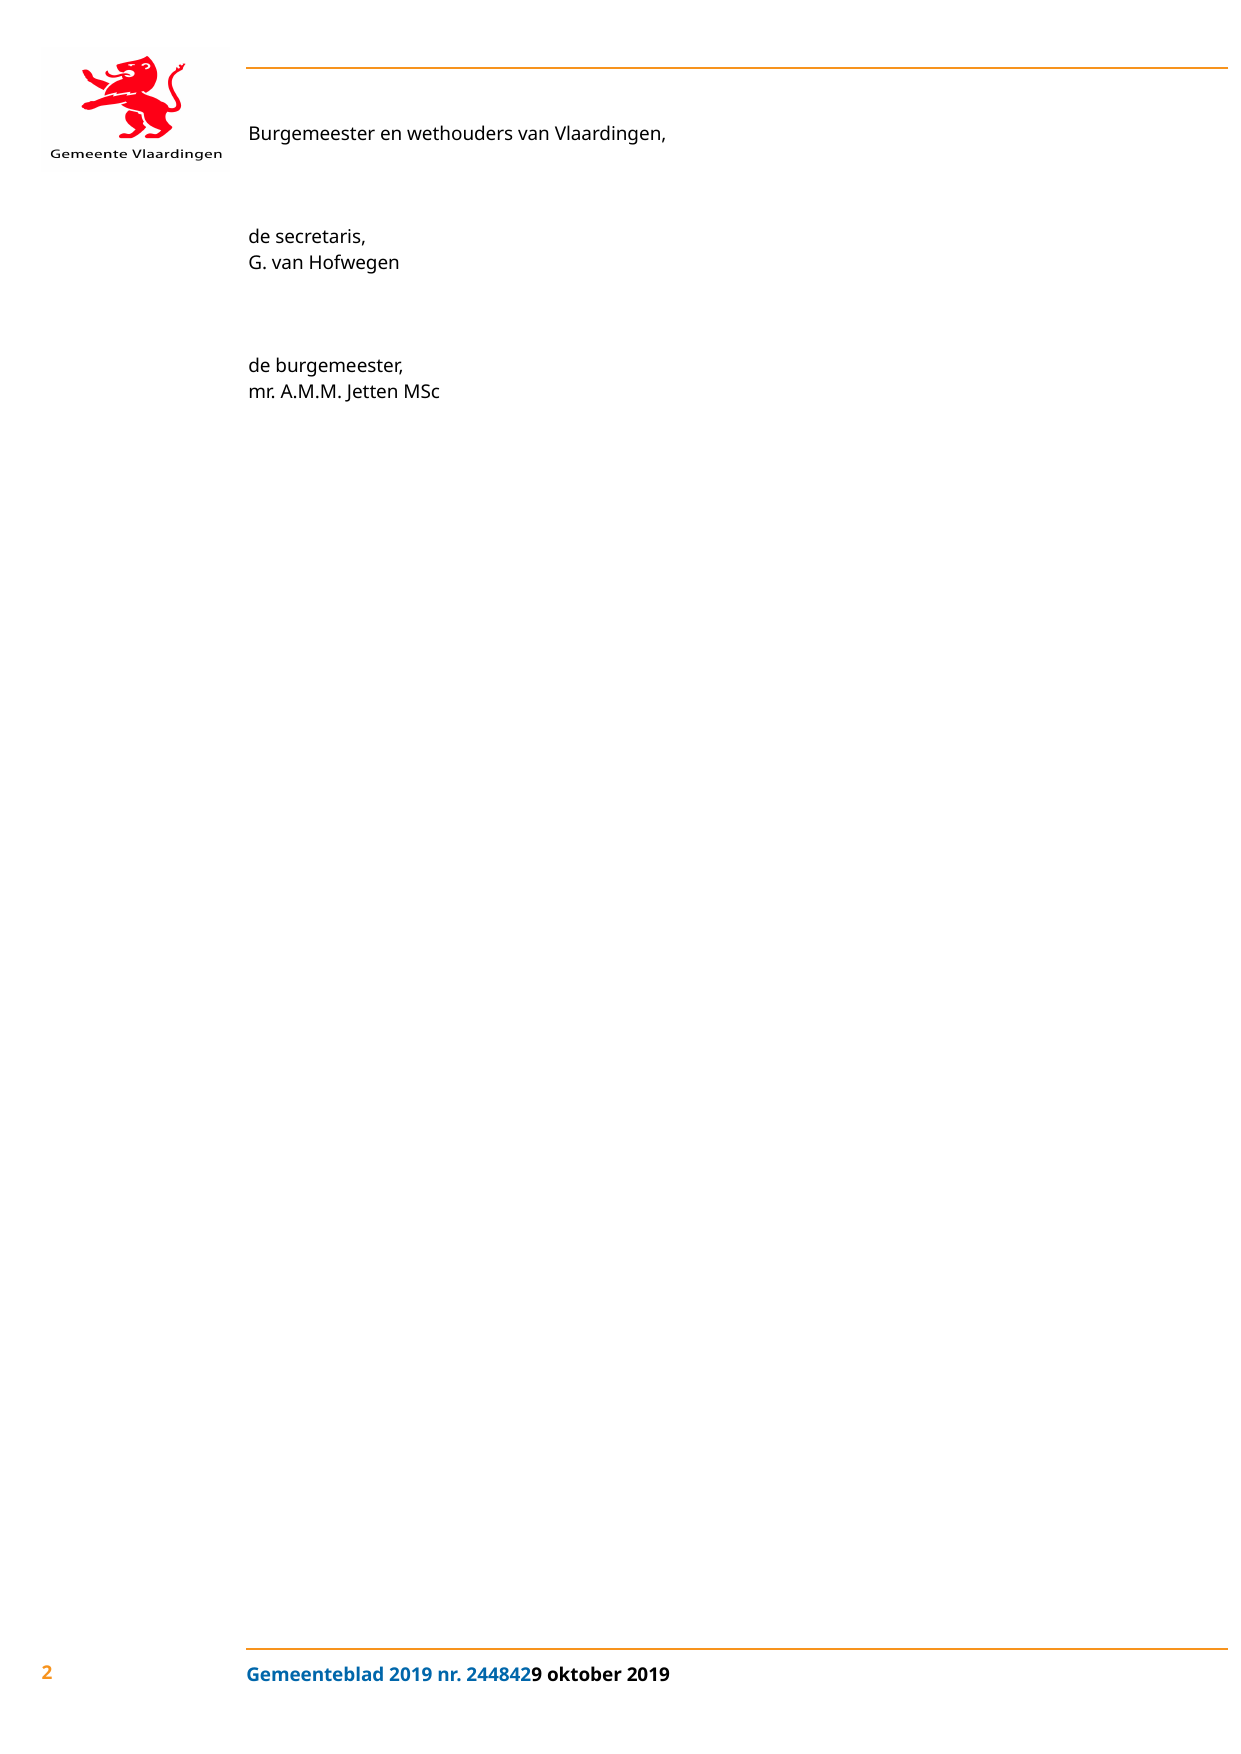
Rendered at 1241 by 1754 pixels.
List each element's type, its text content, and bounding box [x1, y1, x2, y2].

text mr. A.M.M. Jetten MSc [248, 378, 1152, 403]
text Burgemeester en wethouders van Vlaardingen, [248, 121, 1152, 146]
text de secretaris, [248, 223, 1152, 249]
picture [41, 47, 231, 172]
text de burgemeester, [248, 352, 1152, 378]
text G. van Hofwegen [248, 249, 1152, 275]
